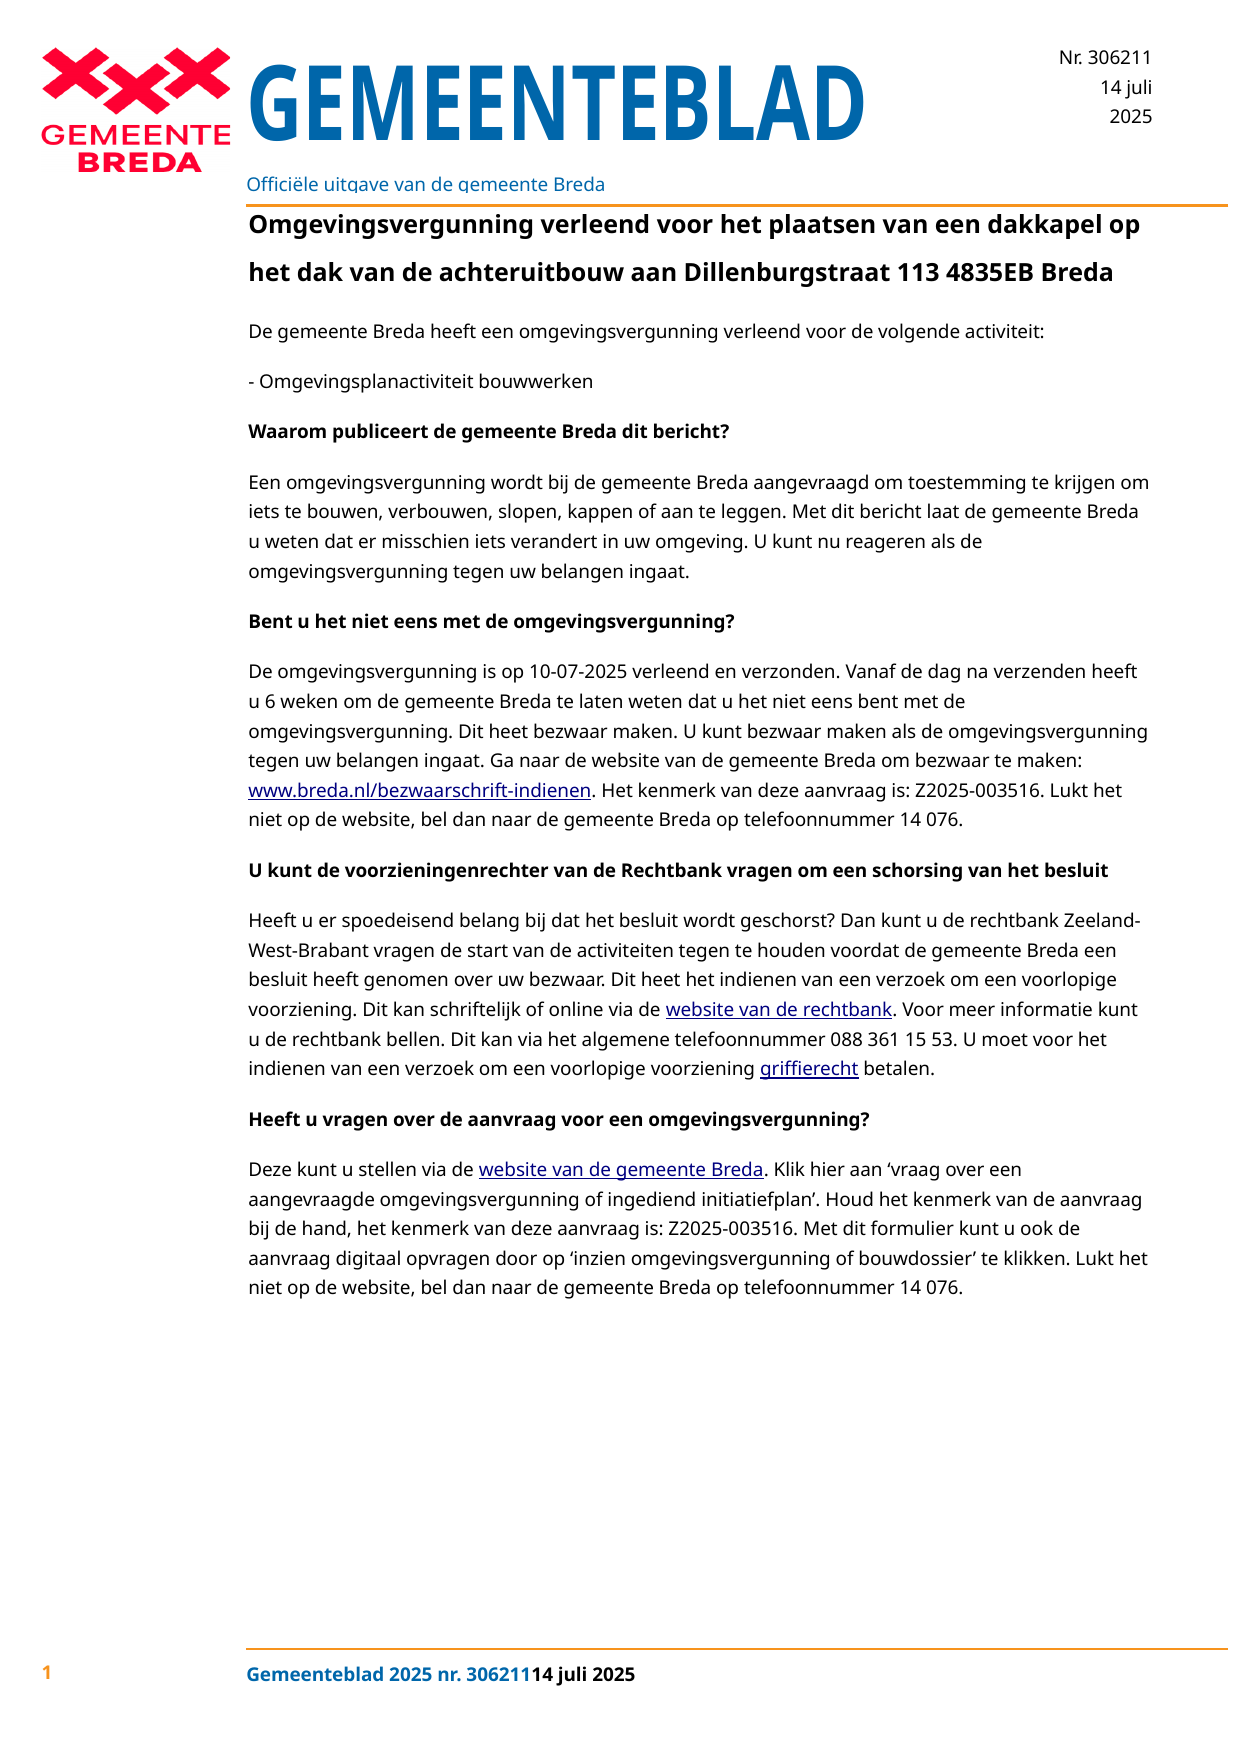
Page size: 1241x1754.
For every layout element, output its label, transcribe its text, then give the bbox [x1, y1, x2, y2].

text Deze kunt u stellen via de website van de gemeente Breda. Klik hier aan ‘vraag over een aangevraagde omgevingsvergunning of ingediend initiatiefplan’. Houd het kenmerk van de aanvraag bij de hand, het kenmerk van deze aanvraag is: Z2025-003516. Met dit formulier kunt u ook de aanvraag digitaal opvragen door op ‘inzien omgevingsvergunning of bouwdossier’ te klikken. Lukt het niet op de website, bel dan naar de gemeente Breda op telefoonnummer 14 076. [248, 1156, 1152, 1300]
text Bent u het niet eens met de omgevingsvergunning? [248, 608, 1152, 634]
text Een omgevingsvergunning wordt bij de gemeente Breda aangevraagd om toestemming te krijgen om iets te bouwen, verbouwen, slopen, kappen of aan te leggen. Met dit bericht laat de gemeente Breda u weten dat er misschien iets verandert in uw omgeving. U kunt nu reageren als de omgevingsvergunning tegen uw belangen ingaat. [248, 469, 1152, 584]
text De omgevingsvergunning is op 10-07-2025 verleend en verzonden. Vanaf de dag na verzenden heeft u 6 weken om de gemeente Breda te laten weten dat u het niet eens bent met de omgevingsvergunning. Dit heet bezwaar maken. U kunt bezwaar maken als de omgevingsvergunning tegen uw belangen ingaat. Ga naar de website van de gemeente Breda om bezwaar te maken: www.breda.nl/bezwaarschrift-indienen. Het kenmerk van deze aanvraag is: Z2025-003516. Lukt het niet op de website, bel dan naar de gemeente Breda op telefoonnummer 14 076. [248, 659, 1152, 832]
text De gemeente Breda heeft een omgevingsvergunning verleend voor de volgende activiteit: [248, 318, 1152, 344]
text Heeft u vragen over de aanvraag voor een omgevingsvergunning? [248, 1106, 1152, 1132]
picture [41, 47, 231, 172]
text - Omgevingsplanactiviteit bouwwerken [248, 368, 1152, 394]
text Heeft u er spoedeisend belang bij dat het besluit wordt geschorst? Dan kunt u de rechtbank Zeeland-West-Brabant vragen de start van de activiteiten tegen te houden voordat de gemeente Breda een besluit heeft genomen over uw bezwaar. Dit heet het indienen van een verzoek om een voorlopige voorziening. Dit kan schriftelijk of online via de website van de rechtbank. Voor meer informatie kunt u de rechtbank bellen. Dit kan via het algemene telefoonnummer 088 361 15 53. U moet voor het indienen van een verzoek om een voorlopige voorziening griffierecht betalen. [248, 907, 1152, 1081]
text Omgevingsvergunning verleend voor het plaatsen van een dakkapel op het dak van de achteruitbouw aan Dillenburgstraat 113 4835EB Breda [248, 207, 1152, 288]
text Waarom publiceert de gemeente Breda dit bericht? [248, 419, 1152, 444]
text U kunt de voorzieningenrechter van de Rechtbank vragen om een schorsing van het besluit [248, 857, 1152, 883]
